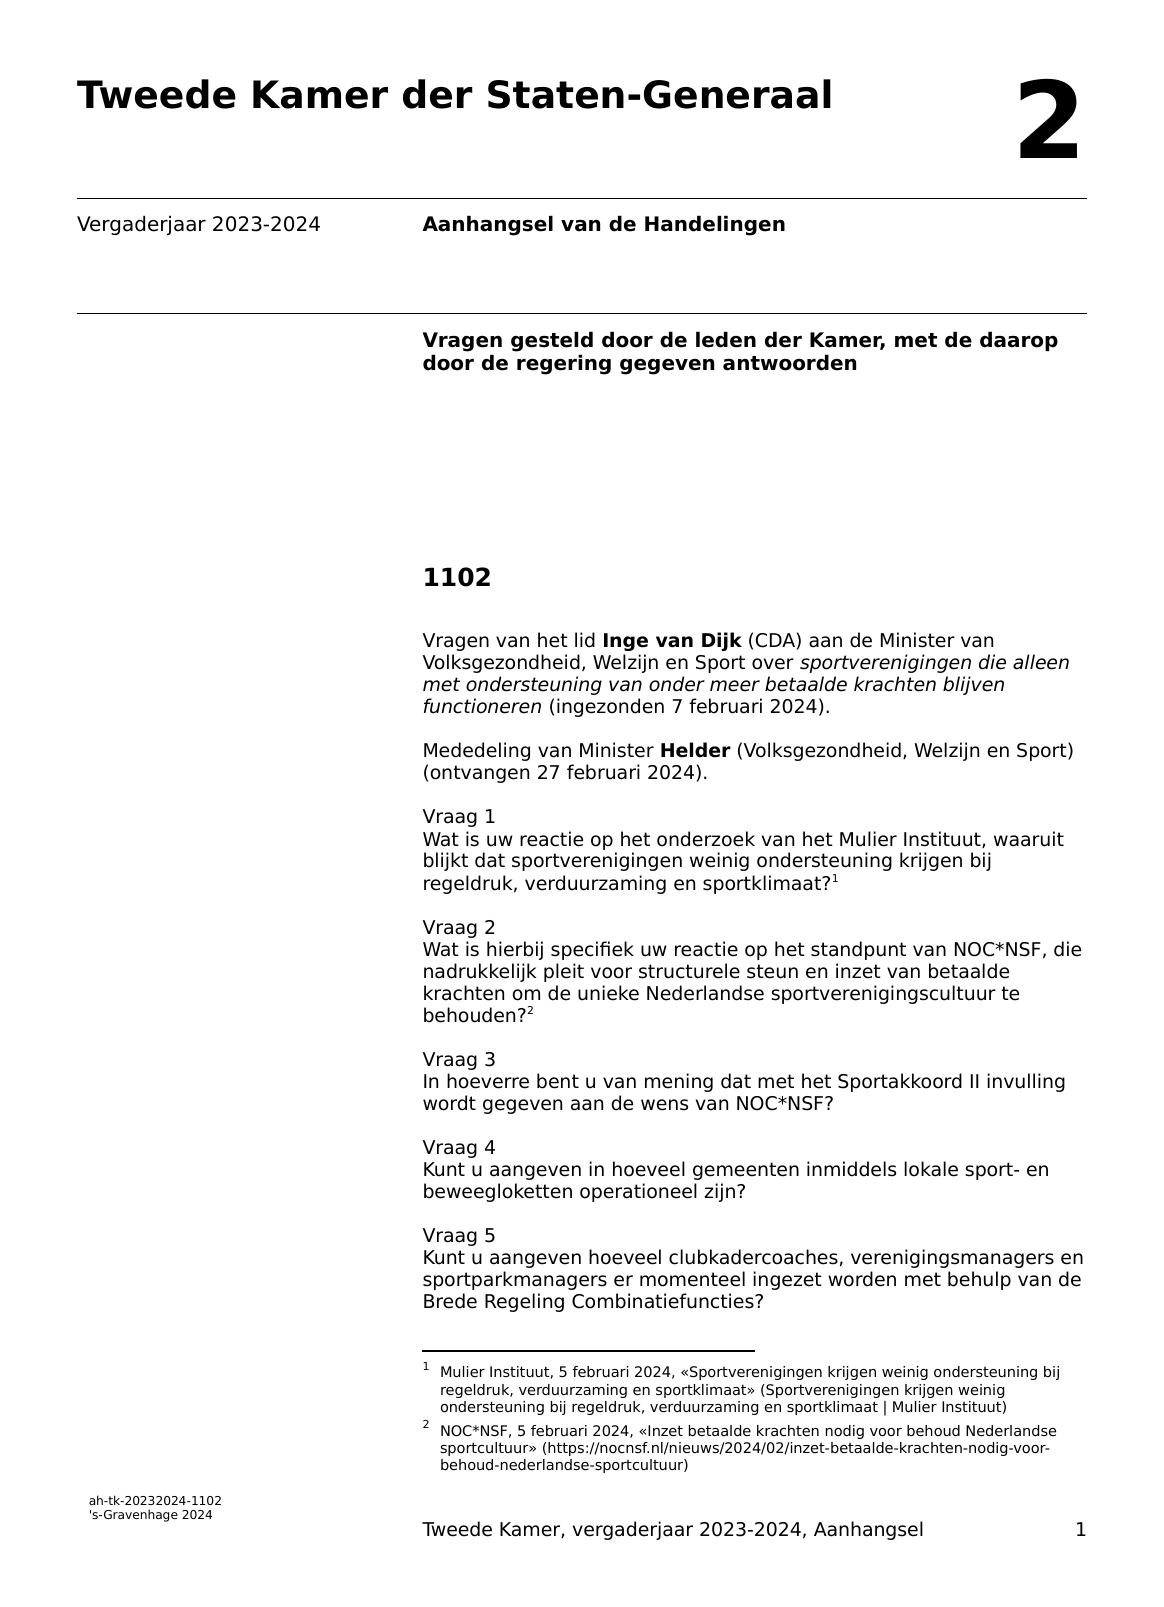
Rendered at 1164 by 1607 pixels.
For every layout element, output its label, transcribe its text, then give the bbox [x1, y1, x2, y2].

text Vraag 1 [422, 806, 1087, 828]
table_cell Aanhangsel van de Handelingen [422, 199, 1087, 313]
table_cell Vergaderjaar 2023-2024 [77, 199, 422, 313]
text Mulier Instituut, 5 februari 2024, «Sportverenigingen krijgen weinig ondersteuning bij regeldruk, verduurzaming en sportklimaat» (Sportverenigingen krijgen weinig ondersteuning bij regeldruk, verduurzaming en sportklimaat | Mulier Instituut) [422, 1360, 1087, 1416]
text Vraag 5 [422, 1225, 1087, 1247]
text Kunt u aangeven in hoeveel gemeenten inmiddels lokale sport- en beweegloketten operationeel zijn? [422, 1159, 1087, 1203]
text ah-tk-20232024-1102 [88, 1494, 323, 1508]
text Wat is uw reactie op het onderzoek van het Mulier Instituut, waaruit blijkt dat sportverenigingen weinig ondersteuning krijgen bij regeldruk, verduurzaming en sportklimaat? [422, 828, 1087, 894]
text 1102 [422, 563, 1087, 592]
text Wat is hierbij specifiek uw reactie op het standpunt van NOC*NSF, die nadrukkelijk pleit voor structurele steun en inzet van betaalde krachten om de unieke Nederlandse sportverenigingscultuur te behouden? [422, 938, 1087, 1026]
table_header Tweede Kamer der Staten-Generaal [77, 59, 886, 198]
text In hoeverre bent u van mening dat met het Sportakkoord II invulling wordt gegeven aan de wens van NOC*NSF? [422, 1071, 1087, 1114]
text Vraag 4 [422, 1137, 1087, 1159]
text Kunt u aangeven hoeveel clubkadercoaches, verenigingsmanagers en sportparkmanagers er momenteel ingezet worden met behulp van de Brede Regeling Combinatiefuncties? [422, 1247, 1087, 1313]
table_cell [77, 314, 422, 375]
text Vraag 3 [422, 1049, 1087, 1071]
text Vragen van het lid Inge van Dijk (CDA) aan de Minister van Volksgezondheid, Welzijn en Sport over sportverenigingen die alleen met ondersteuning van onder meer betaalde krachten blijven functioneren (ingezonden 7 februari 2024). [422, 630, 1087, 718]
text Vraag 2 [422, 917, 1087, 938]
table_header 2 [886, 59, 1087, 198]
text Mededeling van Minister Helder (Volksgezondheid, Welzijn en Sport) (ontvangen 27 februari 2024). [422, 740, 1087, 784]
text NOC*NSF, 5 februari 2024, «Inzet betaalde krachten nodig voor behoud Nederlandse sportcultuur» (https://nocnsf.nl/nieuws/2024/02/inzet-betaalde-krachten-nodig-voor-behoud-nederlandse-sportcultuur) [422, 1418, 1087, 1474]
table_cell Vragen gesteld door de leden der Kamer, met de daarop door de regering gegeven antwoorden [422, 314, 1087, 375]
text 's-Gravenhage 2024 [88, 1508, 323, 1522]
